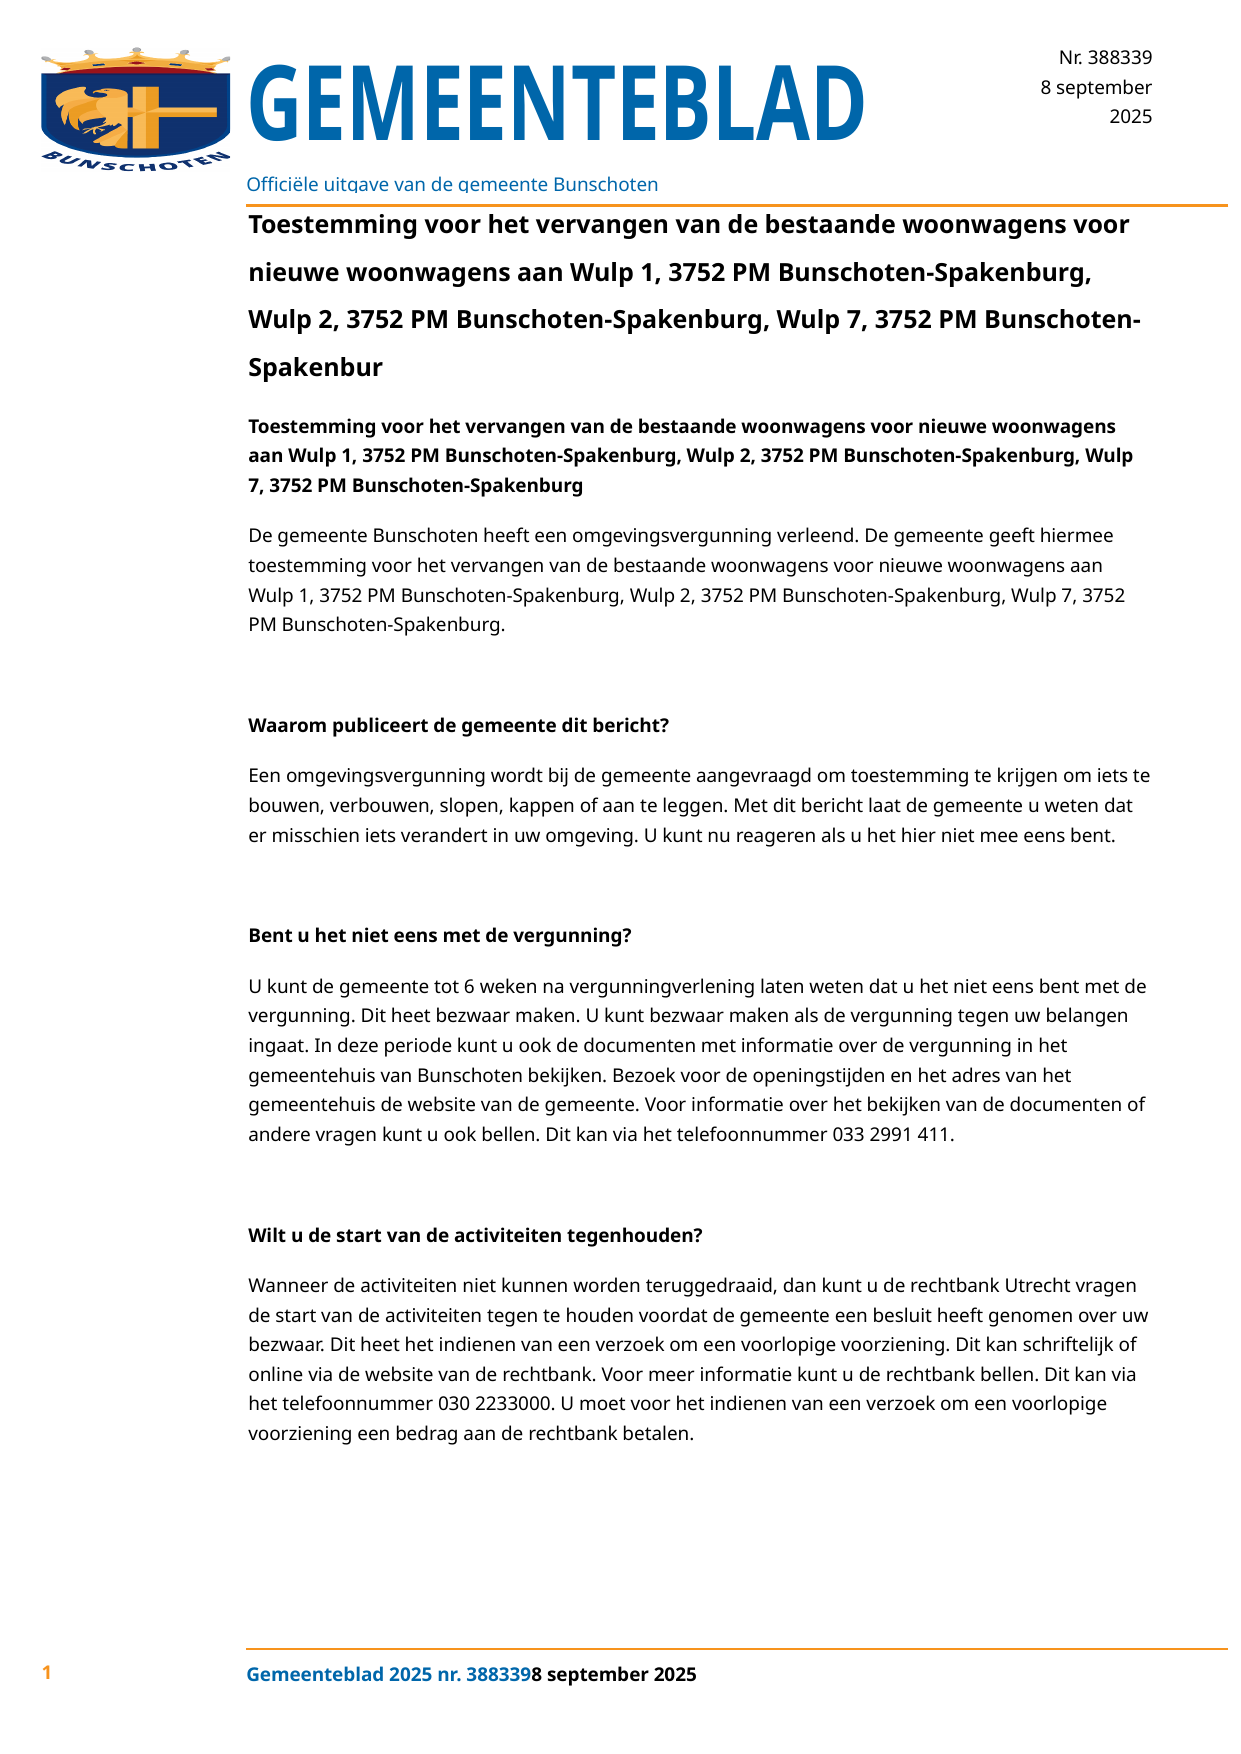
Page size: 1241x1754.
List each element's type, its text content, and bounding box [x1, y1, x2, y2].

text Waarom publiceert de gemeente dit bericht? [248, 712, 1152, 738]
picture [41, 47, 231, 172]
text Bent u het niet eens met de vergunning? [248, 923, 1152, 948]
text Toestemming voor het vervangen van de bestaande woonwagens voor nieuwe woonwagens aan Wulp 1, 3752 PM Bunschoten-Spakenburg, Wulp 2, 3752 PM Bunschoten-Spakenburg, Wulp 7, 3752 PM Bunschoten-Spakenbur [248, 207, 1152, 384]
text U kunt de gemeente tot 6 weken na vergunningverlening laten weten dat u het niet eens bent met de vergunning. Dit heet bezwaar maken. U kunt bezwaar maken als de vergunning tegen uw belangen ingaat. In deze periode kunt u ook de documenten met informatie over de vergunning in het gemeentehuis van Bunschoten bekijken. Bezoek voor de openingstijden en het adres van het gemeentehuis de website van de gemeente. Voor informatie over het bekijken van de documenten of andere vragen kunt u ook bellen. Dit kan via het telefoonnummer 033 2991 411. [248, 973, 1152, 1147]
text Wanneer de activiteiten niet kunnen worden teruggedraaid, dan kunt u de rechtbank Utrecht vragen de start van de activiteiten tegen te houden voordat de gemeente een besluit heeft genomen over uw bezwaar. Dit heet het indienen van een verzoek om een voorlopige voorziening. Dit kan schriftelijk of online via de website van de rechtbank. Voor meer informatie kunt u de rechtbank bellen. Dit kan via het telefoonnummer 030 2233000. U moet voor het indienen van een verzoek om een voorlopige voorziening een bedrag aan de rechtbank betalen. [248, 1272, 1152, 1446]
text De gemeente Bunschoten heeft een omgevingsvergunning verleend. De gemeente geeft hiermee toestemming voor het vervangen van de bestaande woonwagens voor nieuwe woonwagens aan Wulp 1, 3752 PM Bunschoten-Spakenburg, Wulp 2, 3752 PM Bunschoten-Spakenburg, Wulp 7, 3752 PM Bunschoten-Spakenburg. [248, 523, 1152, 637]
text Een omgevingsvergunning wordt bij de gemeente aangevraagd om toestemming te krijgen om iets te bouwen, verbouwen, slopen, kappen of aan te leggen. Met dit bericht laat de gemeente u weten dat er misschien iets verandert in uw omgeving. U kunt nu reageren als u het hier niet mee eens bent. [248, 763, 1152, 848]
text Wilt u de start van de activiteiten tegenhouden? [248, 1222, 1152, 1248]
text Toestemming voor het vervangen van de bestaande woonwagens voor nieuwe woonwagens aan Wulp 1, 3752 PM Bunschoten-Spakenburg, Wulp 2, 3752 PM Bunschoten-Spakenburg, Wulp 7, 3752 PM Bunschoten-Spakenburg [248, 413, 1152, 498]
